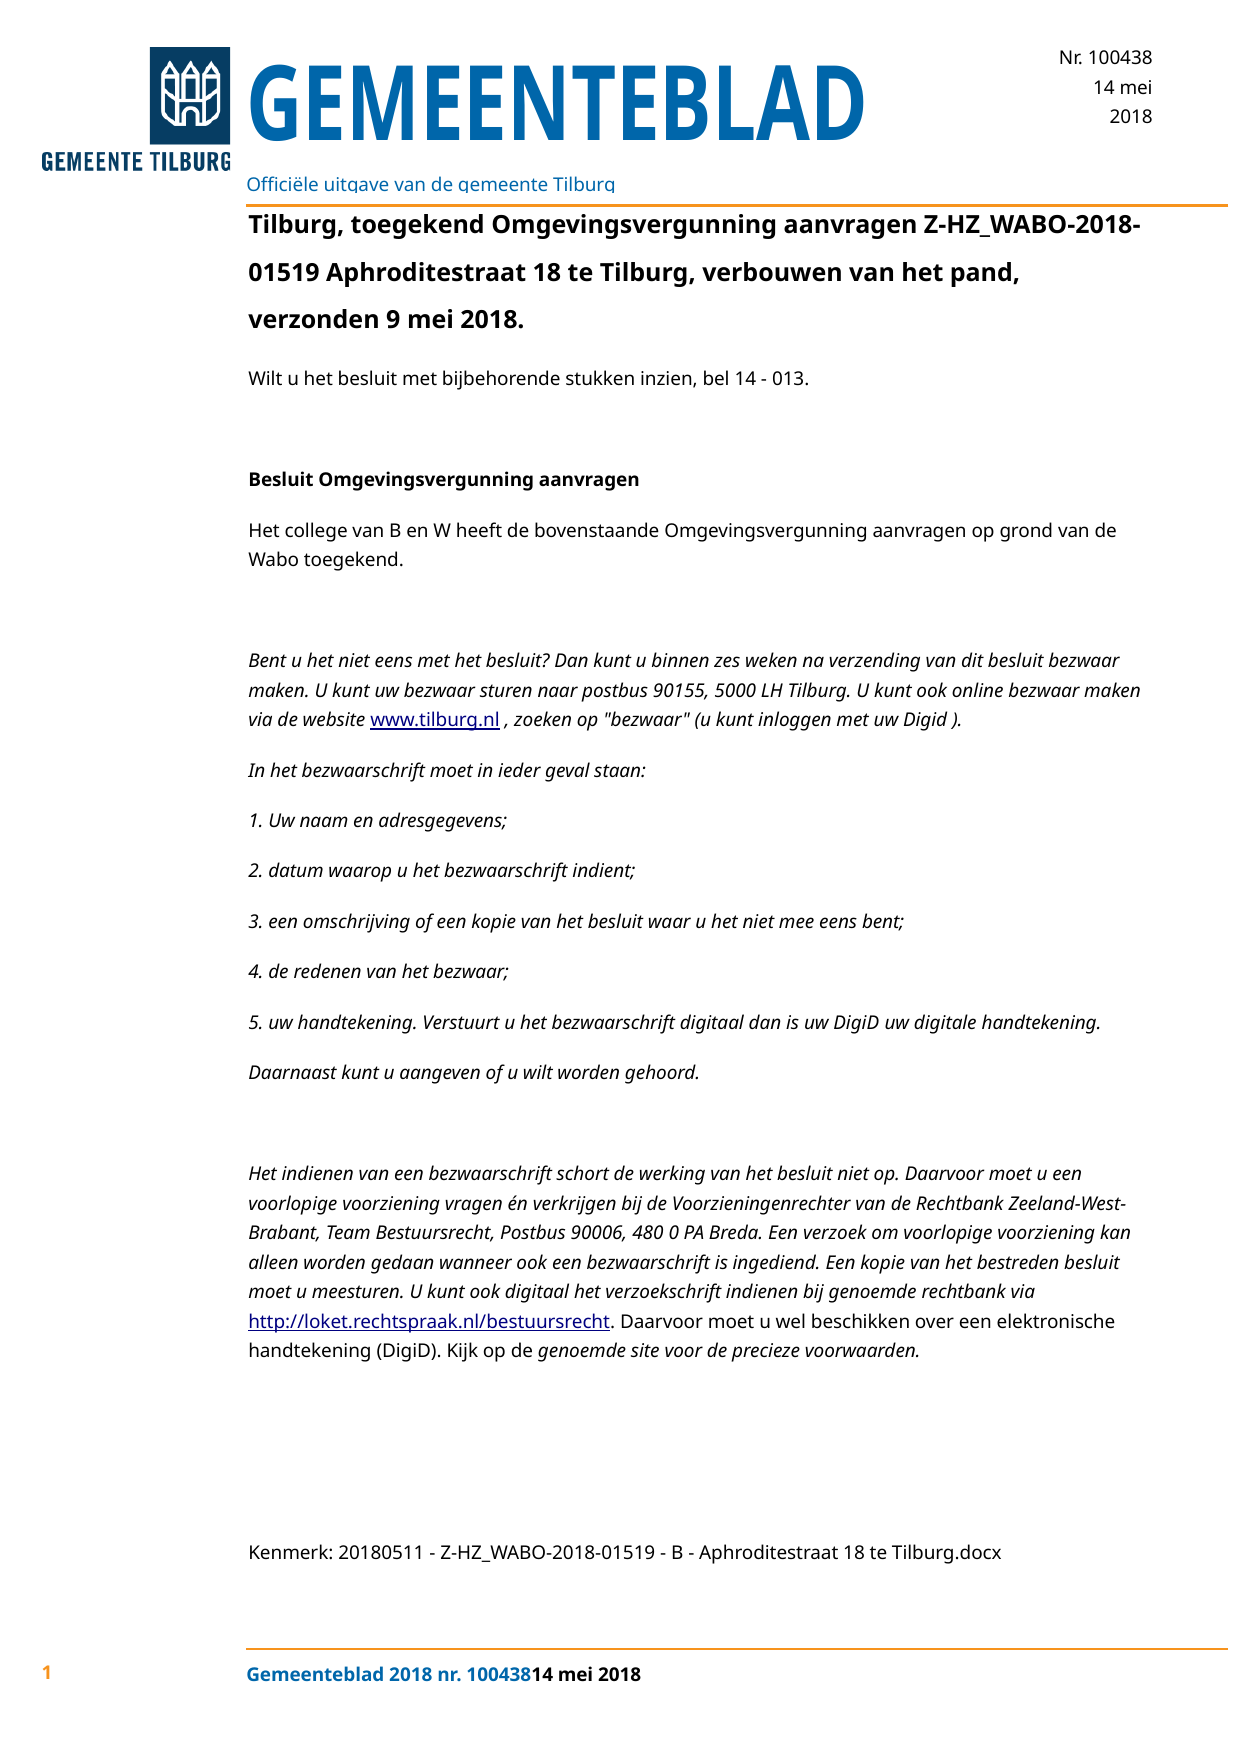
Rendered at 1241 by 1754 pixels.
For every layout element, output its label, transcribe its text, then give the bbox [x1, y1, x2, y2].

text 4. de redenen van het bezwaar; [248, 958, 1152, 984]
text Wilt u het besluit met bijbehorende stukken inzien, bel 14 - 013. [248, 366, 1152, 391]
text 5. uw handtekening. Verstuurt u het bezwaarschrift digitaal dan is uw DigiD uw digitale handtekening. [248, 1009, 1152, 1034]
text In het bezwaarschrift moet in ieder geval staan: [248, 757, 1152, 782]
text Daarnaast kunt u aangeven of u wilt worden gehoord. [248, 1059, 1152, 1085]
text Kenmerk: 20180511 - Z-HZ_WABO-2018-01519 - B - Aphroditestraat 18 te Tilburg.docx [248, 1539, 1152, 1565]
text Besluit Omgevingsvergunning aanvragen [248, 466, 1152, 492]
text Het college van B en W heeft de bovenstaande Omgevingsvergunning aanvragen op grond van de Wabo toegekend. [248, 517, 1152, 572]
picture [41, 47, 231, 172]
text 1. Uw naam en adresgegevens; [248, 807, 1152, 833]
text 2. datum waarop u het bezwaarschrift indient; [248, 858, 1152, 883]
text Het indienen van een bezwaarschrift schort de werking van het besluit niet op. Daarvoor moet u een voorlopige voorziening vragen én verkrijgen bij de Voorzieningenrechter van de Rechtbank Zeeland-West-Brabant, Team Bestuursrecht, Postbus 90006, 480 0 PA Breda. Een verzoek om voorlopige voorziening kan alleen worden gedaan wanneer ook een bezwaarschrift is ingediend. Een kopie van het bestreden besluit moet u meesturen. U kunt ook digitaal het verzoekschrift indienen bij genoemde rechtbank via http://loket.rechtspraak.nl/bestuursrecht. Daarvoor moet u wel beschikken over een elektronische handtekening (DigiD). Kijk op de genoemde site voor de precieze voorwaarden. [248, 1160, 1152, 1363]
text Bent u het niet eens met het besluit? Dan kunt u binnen zes weken na verzending van dit besluit bezwaar maken. U kunt uw bezwaar sturen naar postbus 90155, 5000 LH Tilburg. U kunt ook online bezwaar maken via de website www.tilburg.nl , zoeken op "bezwaar" (u kunt inloggen met uw Digid ). [248, 647, 1152, 732]
text 3. een omschrijving of een kopie van het besluit waar u het niet mee eens bent; [248, 908, 1152, 934]
text Tilburg, toegekend Omgevingsvergunning aanvragen Z-HZ_WABO-2018-01519 Aphroditestraat 18 te Tilburg, verbouwen van het pand, verzonden 9 mei 2018. [248, 207, 1152, 336]
